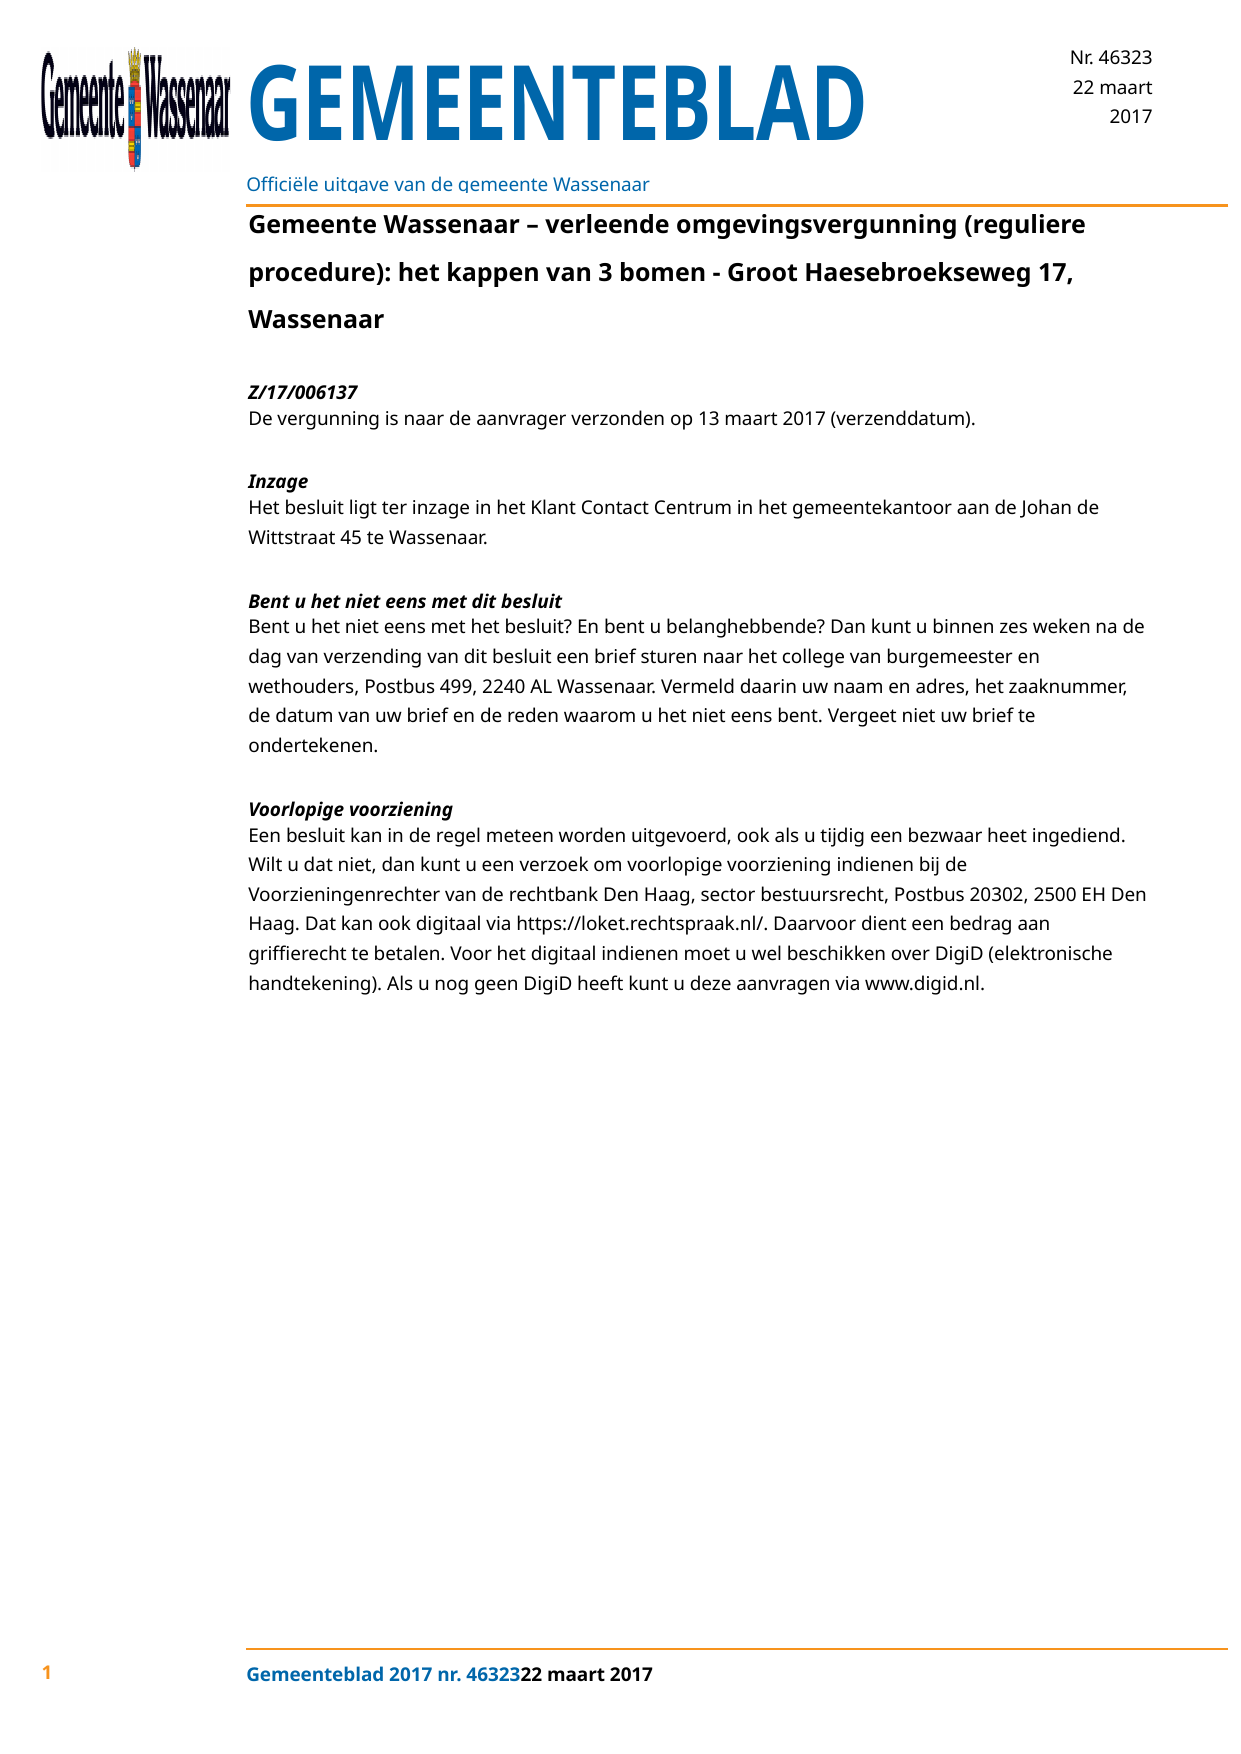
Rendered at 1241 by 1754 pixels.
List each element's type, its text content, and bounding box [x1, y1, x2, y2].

text Het besluit ligt ter inzage in het Klant Contact Centrum in het gemeentekantoor aan de Johan de Wittstraat 45 te Wassenaar. [248, 494, 1152, 550]
text Bent u het niet eens met het besluit? En bent u belanghebbende? Dan kunt u binnen zes weken na de dag van verzending van dit besluit een brief sturen naar het college van burgemeester en wethouders, Postbus 499, 2240 AL Wassenaar. Vermeld daarin uw naam en adres, het zaaknummer, de datum van uw brief en de reden waarom u het niet eens bent. Vergeet niet uw brief te ondertekenen. [248, 614, 1152, 758]
text Een besluit kan in de regel meteen worden uitgevoerd, ook als u tijdig een bezwaar heet ingediend. Wilt u dat niet, dan kunt u een verzoek om voorlopige voorziening indienen bij de Voorzieningenrechter van de rechtbank Den Haag, sector bestuursrecht, Postbus 20302, 2500 EH Den Haag. Dat kan ook digitaal via https://loket.rechtspraak.nl/. Daarvoor dient een bedrag aan griffierecht te betalen. Voor het digitaal indienen moet u wel beschikken over DigiD (elektronische handtekening). Als u nog geen DigiD heeft kunt u deze aanvragen via www.digid.nl. [248, 822, 1152, 995]
picture [41, 47, 231, 172]
text Inzage [248, 469, 1152, 494]
text Z/17/006137 [248, 379, 1152, 405]
text Voorlopige voorziening [248, 796, 1152, 822]
text Gemeente Wassenaar – verleende omgevingsvergunning (reguliere procedure): het kappen van 3 bomen - Groot Haesebroekseweg 17, Wassenaar [248, 207, 1152, 336]
text Bent u het niet eens met dit besluit [248, 588, 1152, 614]
text De vergunning is naar de aanvrager verzonden op 13 maart 2017 (verzenddatum). [248, 405, 1152, 431]
